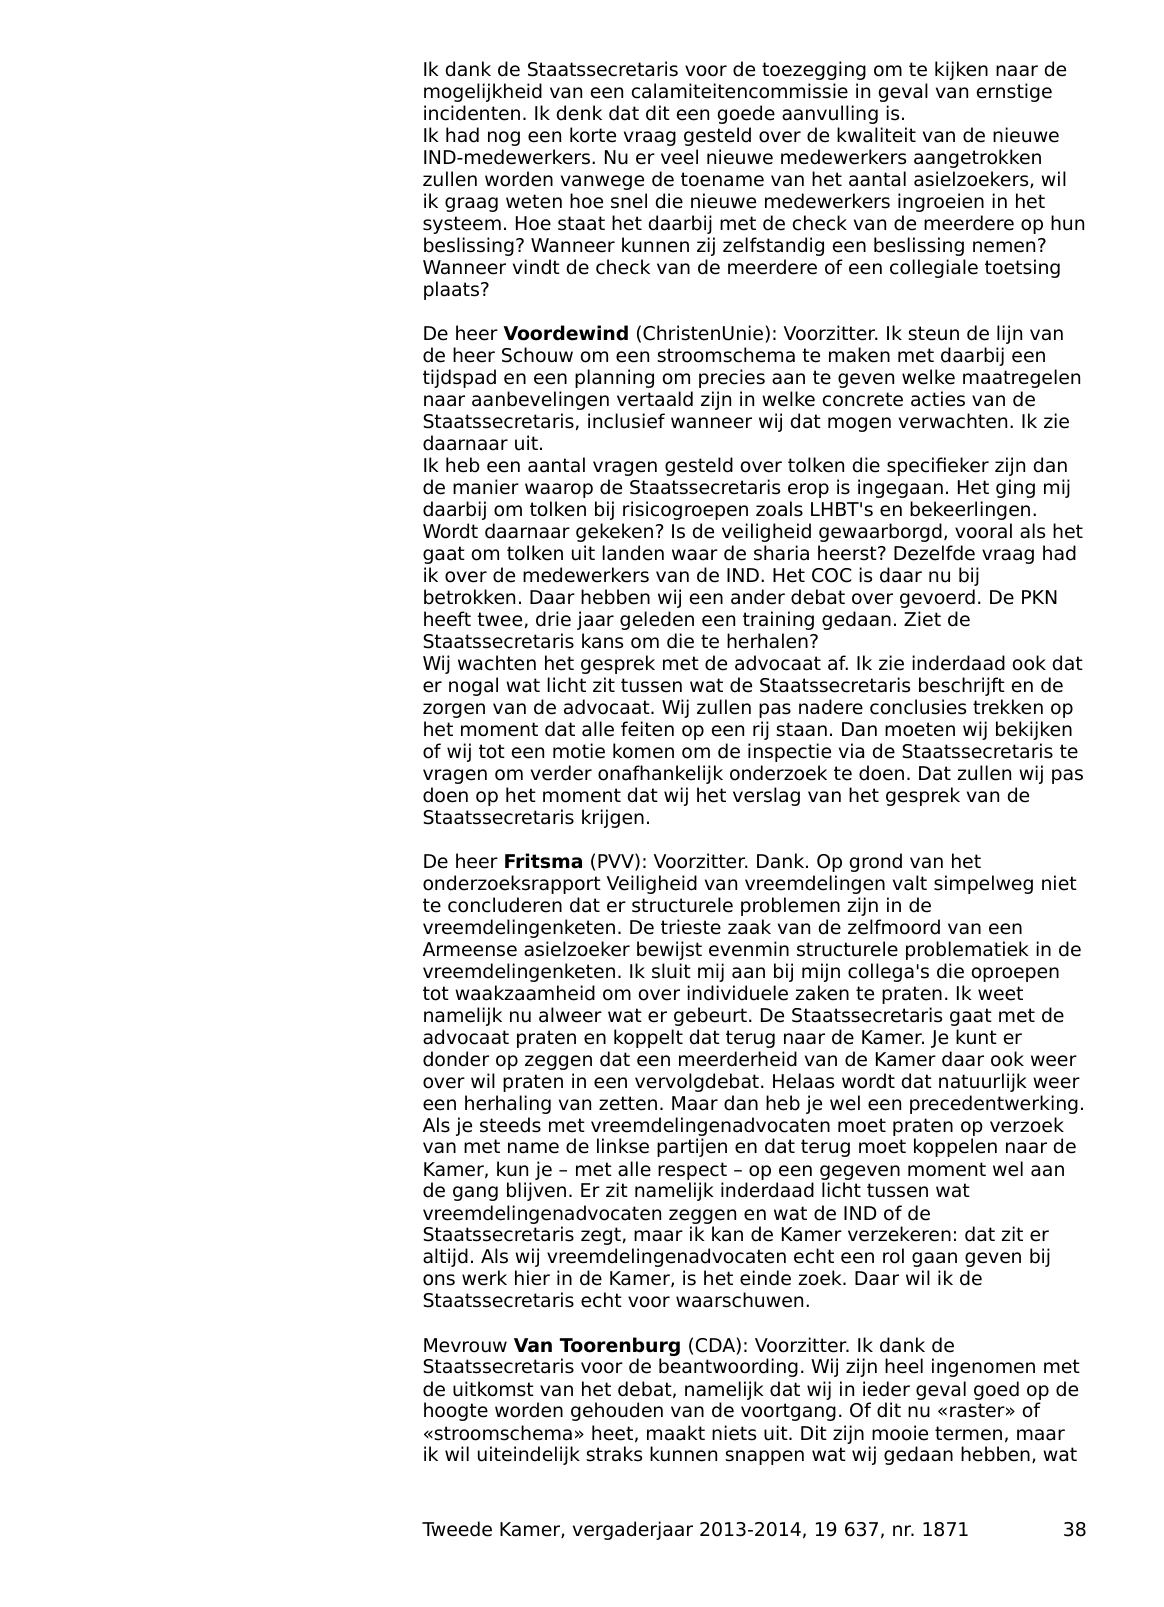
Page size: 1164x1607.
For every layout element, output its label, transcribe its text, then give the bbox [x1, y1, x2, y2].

text Ik dank de Staatssecretaris voor de toezegging om te kijken naar de mogelijkheid van een calamiteitencommissie in geval van ernstige incidenten. Ik denk dat dit een goede aanvulling is. [422, 59, 1087, 125]
text Mevrouw Van Toorenburg (CDA): Voorzitter. Ik dank de Staatssecretaris voor de beantwoording. Wij zijn heel ingenomen met de uitkomst van het debat, namelijk dat wij in ieder geval goed op de hoogte worden gehouden van de voortgang. Of dit nu «raster» of «stroomschema» heet, maakt niets uit. Dit zijn mooie termen, maar ik wil uiteindelijk straks kunnen snappen wat wij gedaan hebben, wat [422, 1334, 1087, 1466]
text Wij wachten het gesprek met de advocaat af. Ik zie inderdaad ook dat er nogal wat licht zit tussen wat de Staatssecretaris beschrijft en de zorgen van de advocaat. Wij zullen pas nadere conclusies trekken op het moment dat alle feiten op een rij staan. Dan moeten wij bekijken of wij tot een motie komen om de inspectie via de Staatssecretaris te vragen om verder onafhankelijk onderzoek te doen. Dat zullen wij pas doen op het moment dat wij het verslag van het gesprek van de Staatssecretaris krijgen. [422, 653, 1087, 828]
text De heer Voordewind (ChristenUnie): Voorzitter. Ik steun de lijn van de heer Schouw om een stroomschema te maken met daarbij een tijdspad en een planning om precies aan te geven welke maatregelen naar aanbevelingen vertaald zijn in welke concrete acties van de Staatssecretaris, inclusief wanneer wij dat mogen verwachten. Ik zie daarnaar uit. [422, 323, 1087, 455]
text De heer Fritsma (PVV): Voorzitter. Dank. Op grond van het onderzoeksrapport Veiligheid van vreemdelingen valt simpelweg niet te concluderen dat er structurele problemen zijn in de vreemdelingenketen. De trieste zaak van de zelfmoord van een Armeense asielzoeker bewijst evenmin structurele problematiek in de vreemdelingenketen. Ik sluit mij aan bij mijn collega's die oproepen tot waakzaamheid om over individuele zaken te praten. Ik weet namelijk nu alweer wat er gebeurt. De Staatssecretaris gaat met de advocaat praten en koppelt dat terug naar de Kamer. Je kunt er donder op zeggen dat een meerderheid van de Kamer daar ook weer over wil praten in een vervolgdebat. Helaas wordt dat natuurlijk weer een herhaling van zetten. Maar dan heb je wel een precedentwerking. Als je steeds met vreemdelingenadvocaten moet praten op verzoek van met name de linkse partijen en dat terug moet koppelen naar de Kamer, kun je – met alle respect – op een gegeven moment wel aan de gang blijven. Er zit namelijk inderdaad licht tussen wat vreemdelingenadvocaten zeggen en wat de IND of de Staatssecretaris zegt, maar ik kan de Kamer verzekeren: dat zit er altijd. Als wij vreemdelingenadvocaten echt een rol gaan geven bij ons werk hier in de Kamer, is het einde zoek. Daar wil ik de Staatssecretaris echt voor waarschuwen. [422, 851, 1087, 1312]
text Ik had nog een korte vraag gesteld over de kwaliteit van de nieuwe IND-medewerkers. Nu er veel nieuwe medewerkers aangetrokken zullen worden vanwege de toename van het aantal asielzoekers, wil ik graag weten hoe snel die nieuwe medewerkers ingroeien in het systeem. Hoe staat het daarbij met de check van de meerdere op hun beslissing? Wanneer kunnen zij zelfstandig een beslissing nemen? Wanneer vindt de check van de meerdere of een collegiale toetsing plaats? [422, 125, 1087, 301]
text Ik heb een aantal vragen gesteld over tolken die specifieker zijn dan de manier waarop de Staatssecretaris erop is ingegaan. Het ging mij daarbij om tolken bij risicogroepen zoals LHBT's en bekeerlingen. Wordt daarnaar gekeken? Is de veiligheid gewaarborgd, vooral als het gaat om tolken uit landen waar de sharia heerst? Dezelfde vraag had ik over de medewerkers van de IND. Het COC is daar nu bij betrokken. Daar hebben wij een ander debat over gevoerd. De PKN heeft twee, drie jaar geleden een training gedaan. Ziet de Staatssecretaris kans om die te herhalen? [422, 455, 1087, 653]
